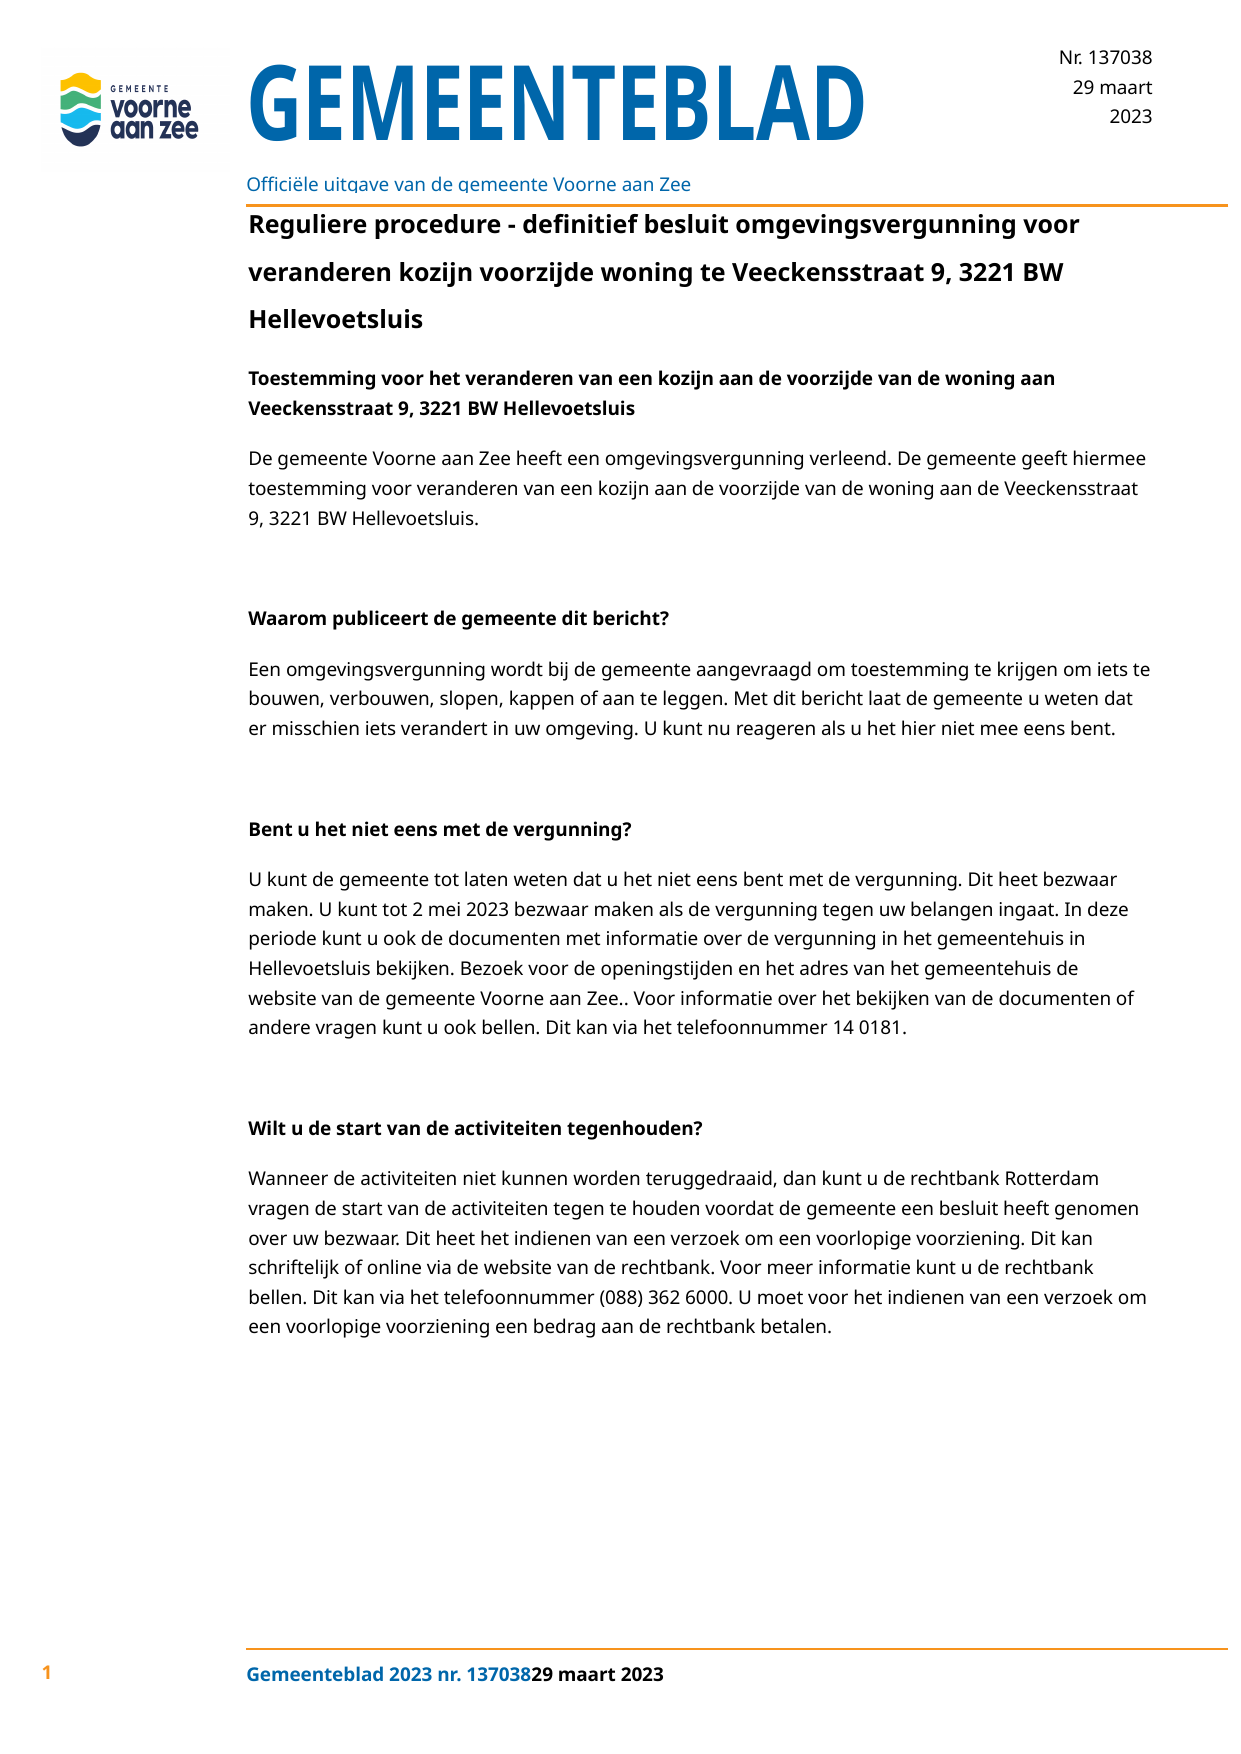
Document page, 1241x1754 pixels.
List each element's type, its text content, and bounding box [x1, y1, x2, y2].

text U kunt de gemeente tot laten weten dat u het niet eens bent met de vergunning. Dit heet bezwaar maken. U kunt tot 2 mei 2023 bezwaar maken als de vergunning tegen uw belangen ingaat. In deze periode kunt u ook de documenten met informatie over de vergunning in het gemeentehuis in Hellevoetsluis bekijken. Bezoek voor de openingstijden en het adres van het gemeentehuis de website van de gemeente Voorne aan Zee.. Voor informatie over het bekijken van de documenten of andere vragen kunt u ook bellen. Dit kan via het telefoonnummer 14 0181. [248, 866, 1152, 1040]
picture [41, 47, 231, 172]
text Reguliere procedure - definitief besluit omgevingsvergunning voor veranderen kozijn voorzijde woning te Veeckensstraat 9, 3221 BW Hellevoetsluis [248, 207, 1152, 336]
text Bent u het niet eens met de vergunning? [248, 816, 1152, 842]
text Toestemming voor het veranderen van een kozijn aan de voorzijde van de woning aan Veeckensstraat 9, 3221 BW Hellevoetsluis [248, 366, 1152, 421]
text Waarom publiceert de gemeente dit bericht? [248, 606, 1152, 631]
text Een omgevingsvergunning wordt bij de gemeente aangevraagd om toestemming te krijgen om iets te bouwen, verbouwen, slopen, kappen of aan te leggen. Met dit bericht laat de gemeente u weten dat er misschien iets verandert in uw omgeving. U kunt nu reageren als u het hier niet mee eens bent. [248, 656, 1152, 741]
text Wilt u de start van de activiteiten tegenhouden? [248, 1115, 1152, 1141]
text De gemeente Voorne aan Zee heeft een omgevingsvergunning verleend. De gemeente geeft hiermee toestemming voor veranderen van een kozijn aan de voorzijde van de woning aan de Veeckensstraat 9, 3221 BW Hellevoetsluis. [248, 446, 1152, 530]
text Wanneer de activiteiten niet kunnen worden teruggedraaid, dan kunt u de rechtbank Rotterdam vragen de start van de activiteiten tegen te houden voordat de gemeente een besluit heeft genomen over uw bezwaar. Dit heet het indienen van een verzoek om een voorlopige voorziening. Dit kan schriftelijk of online via de website van de rechtbank. Voor meer informatie kunt u de rechtbank bellen. Dit kan via het telefoonnummer (088) 362 6000. U moet voor het indienen van een verzoek om een voorlopige voorziening een bedrag aan de rechtbank betalen. [248, 1166, 1152, 1339]
